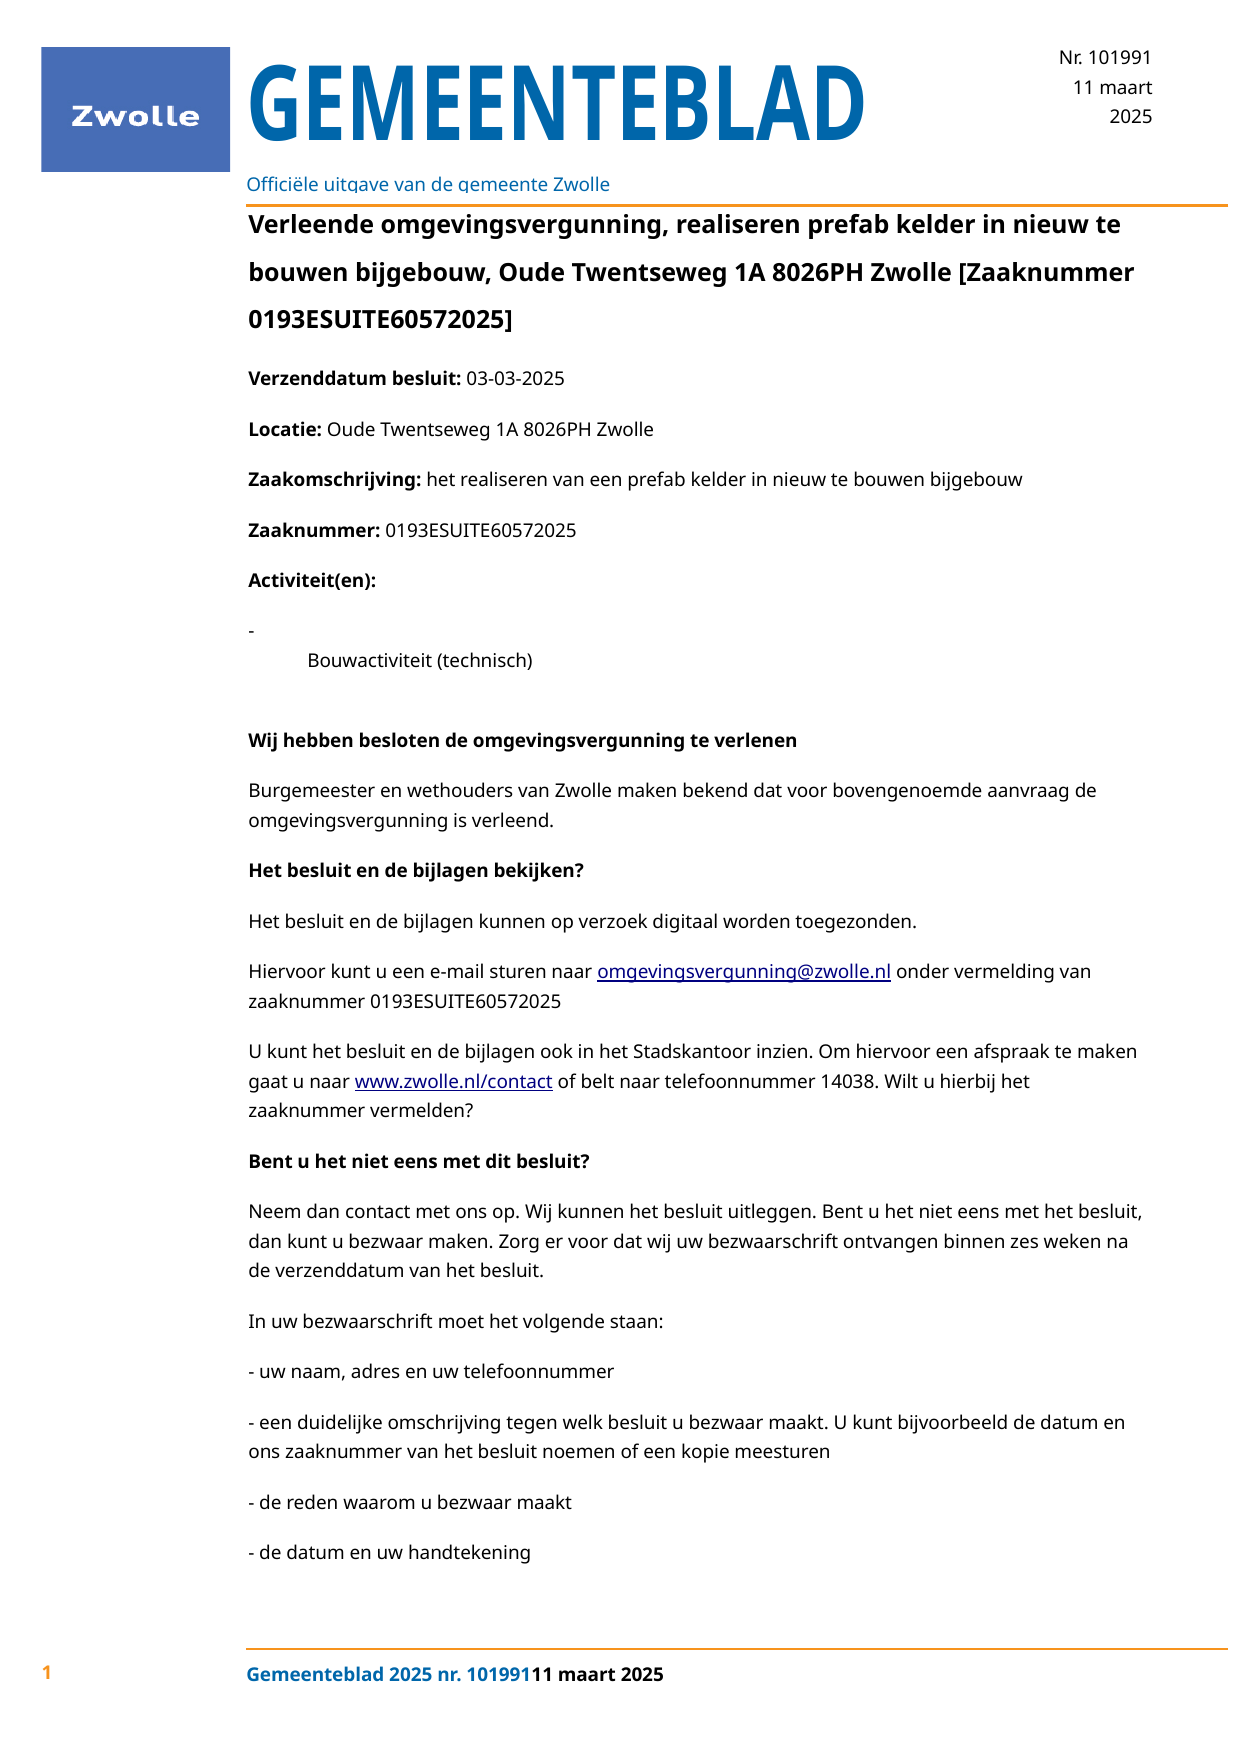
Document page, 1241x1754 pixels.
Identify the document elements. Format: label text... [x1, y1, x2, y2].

text Het besluit en de bijlagen kunnen op verzoek digitaal worden toegezonden. [248, 908, 1152, 934]
text Hiervoor kunt u een e-mail sturen naar omgevingsvergunning@zwolle.nl onder vermelding van zaaknummer 0193ESUITE60572025 [248, 958, 1152, 1014]
text Verleende omgevingsvergunning, realiseren prefab kelder in nieuw te bouwen bijgebouw, Oude Twentseweg 1A 8026PH Zwolle [Zaaknummer 0193ESUITE60572025] [248, 207, 1152, 336]
text - uw naam, adres en uw telefoonnummer [248, 1358, 1152, 1384]
text Bent u het niet eens met dit besluit? [248, 1148, 1152, 1174]
text Burgemeester en wethouders van Zwolle maken bekend dat voor bovengenoemde aanvraag de omgevingsvergunning is verleend. [248, 778, 1152, 833]
text - een duidelijke omschrijving tegen welk besluit u bezwaar maakt. U kunt bijvoorbeeld de datum en ons zaaknummer van het besluit noemen of een kopie meesturen [248, 1409, 1152, 1464]
text Wij hebben besloten de omgevingsvergunning te verlenen [248, 727, 1152, 753]
text In uw bezwaarschrift moet het volgende staan: [248, 1308, 1152, 1334]
text - de reden waarom u bezwaar maakt [248, 1489, 1152, 1514]
text Neem dan contact met ons op. Wij kunnen het besluit uitleggen. Bent u het niet eens met het besluit, dan kunt u bezwaar maken. Zorg er voor dat wij uw bezwaarschrift ontvangen binnen zes weken na de verzenddatum van het besluit. [248, 1198, 1152, 1283]
text U kunt het besluit en de bijlagen ook in het Stadskantoor inzien. Om hiervoor een afspraak te maken gaat u naar www.zwolle.nl/contact of belt naar telefoonnummer 14038. Wilt u hierbij het zaaknummer vermelden? [248, 1038, 1152, 1123]
text Het besluit en de bijlagen bekijken? [248, 858, 1152, 883]
text Zaakomschrijving: het realiseren van een prefab kelder in nieuw te bouwen bijgebouw [248, 466, 1152, 492]
text Verzenddatum besluit: 03-03-2025 [248, 366, 1152, 391]
text - de datum en uw handtekening [248, 1539, 1152, 1565]
text Activiteit(en): [248, 567, 1152, 593]
list Bouwactiviteit (technisch) [248, 647, 1152, 673]
text Locatie: Oude Twentseweg 1A 8026PH Zwolle [248, 416, 1152, 442]
picture [41, 47, 231, 172]
text Zaaknummer: 0193ESUITE60572025 [248, 517, 1152, 542]
